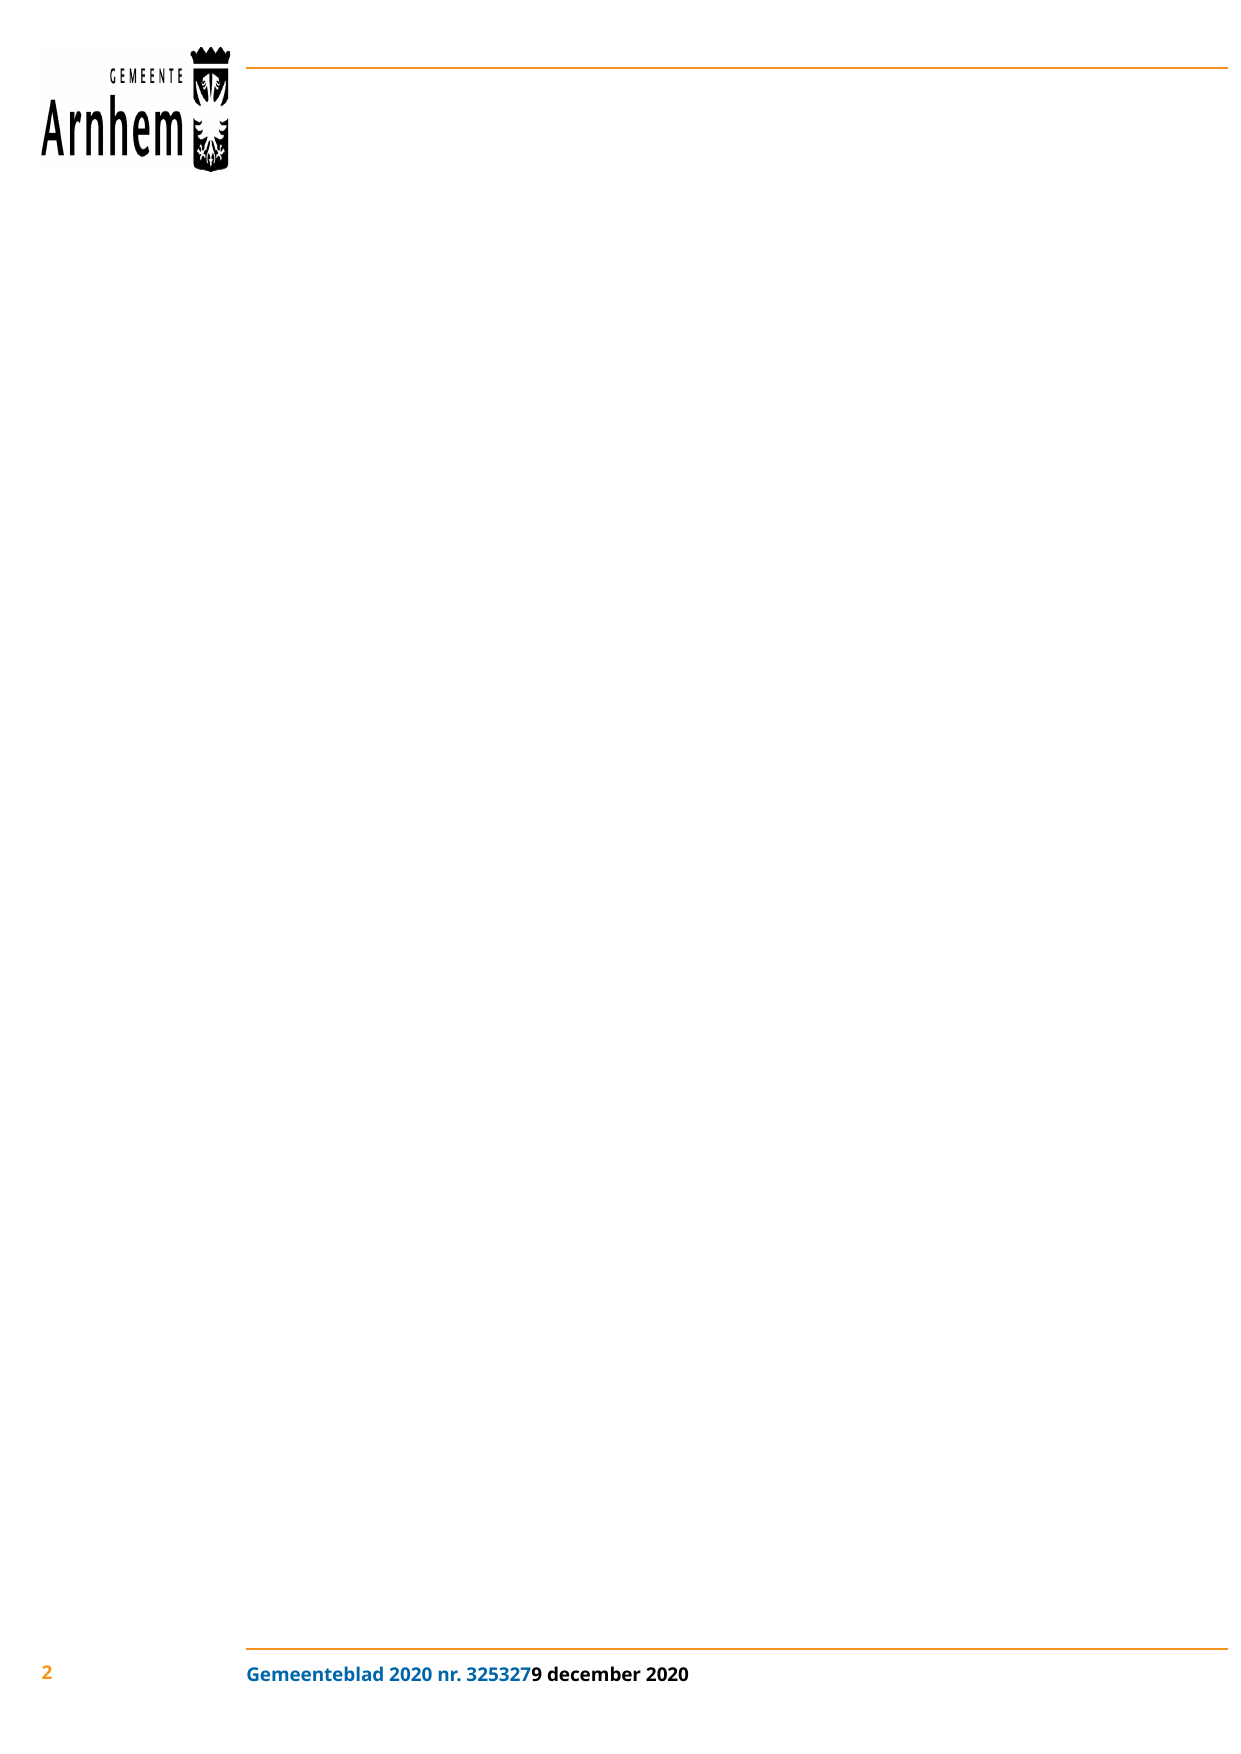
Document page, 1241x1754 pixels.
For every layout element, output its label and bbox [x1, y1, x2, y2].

picture [41, 47, 231, 172]
